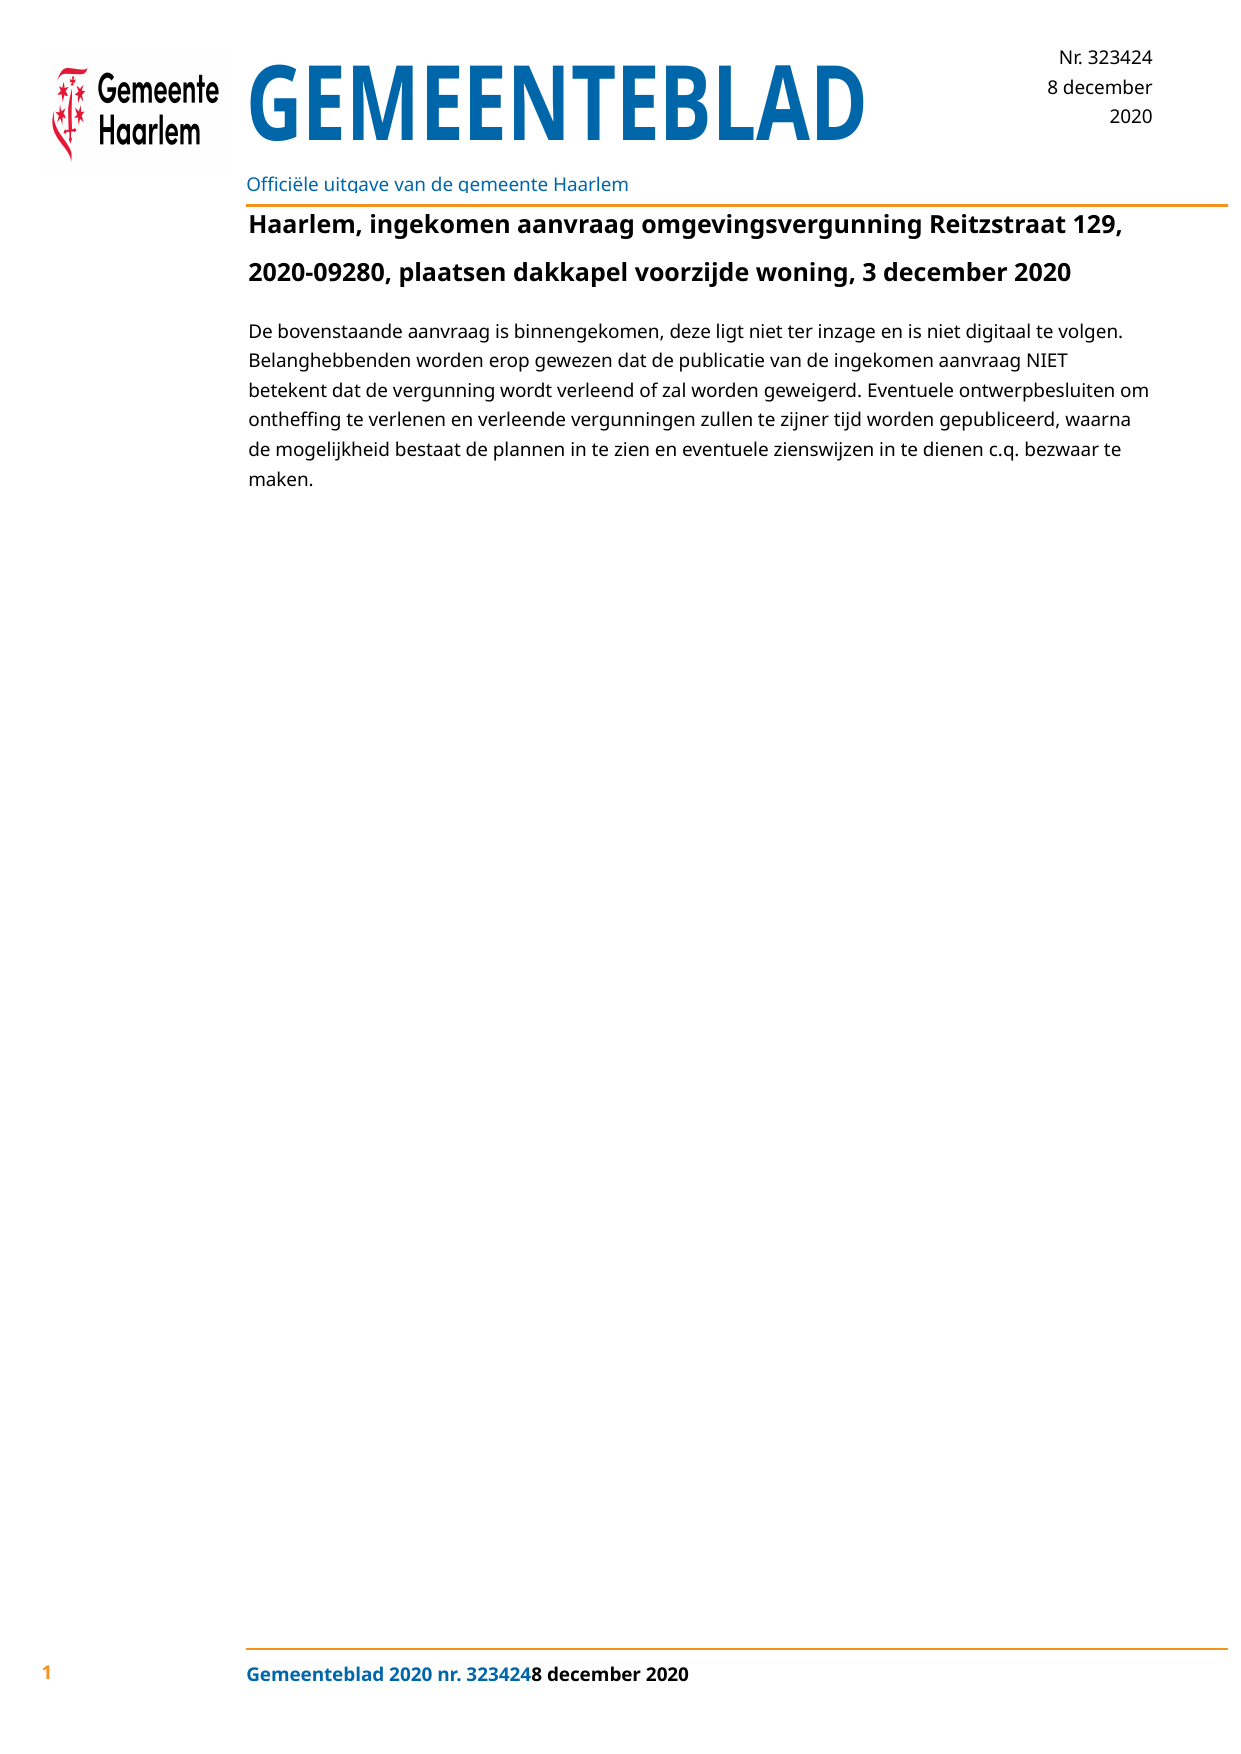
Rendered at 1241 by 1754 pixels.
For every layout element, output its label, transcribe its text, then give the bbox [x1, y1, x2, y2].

text De bovenstaande aanvraag is binnengekomen, deze ligt niet ter inzage en is niet digitaal te volgen. Belanghebbenden worden erop gewezen dat de publicatie van de ingekomen aanvraag NIET betekent dat de vergunning wordt verleend of zal worden geweigerd. Eventuele ontwerpbesluiten om ontheffing te verlenen en verleende vergunningen zullen te zijner tijd worden gepubliceerd, waarna de mogelijkheid bestaat de plannen in te zien en eventuele zienswijzen in te dienen c.q. bezwaar te maken. [248, 318, 1152, 492]
picture [41, 47, 231, 172]
text Haarlem, ingekomen aanvraag omgevingsvergunning Reitzstraat 129, 2020-09280, plaatsen dakkapel voorzijde woning, 3 december 2020 [248, 207, 1152, 288]
